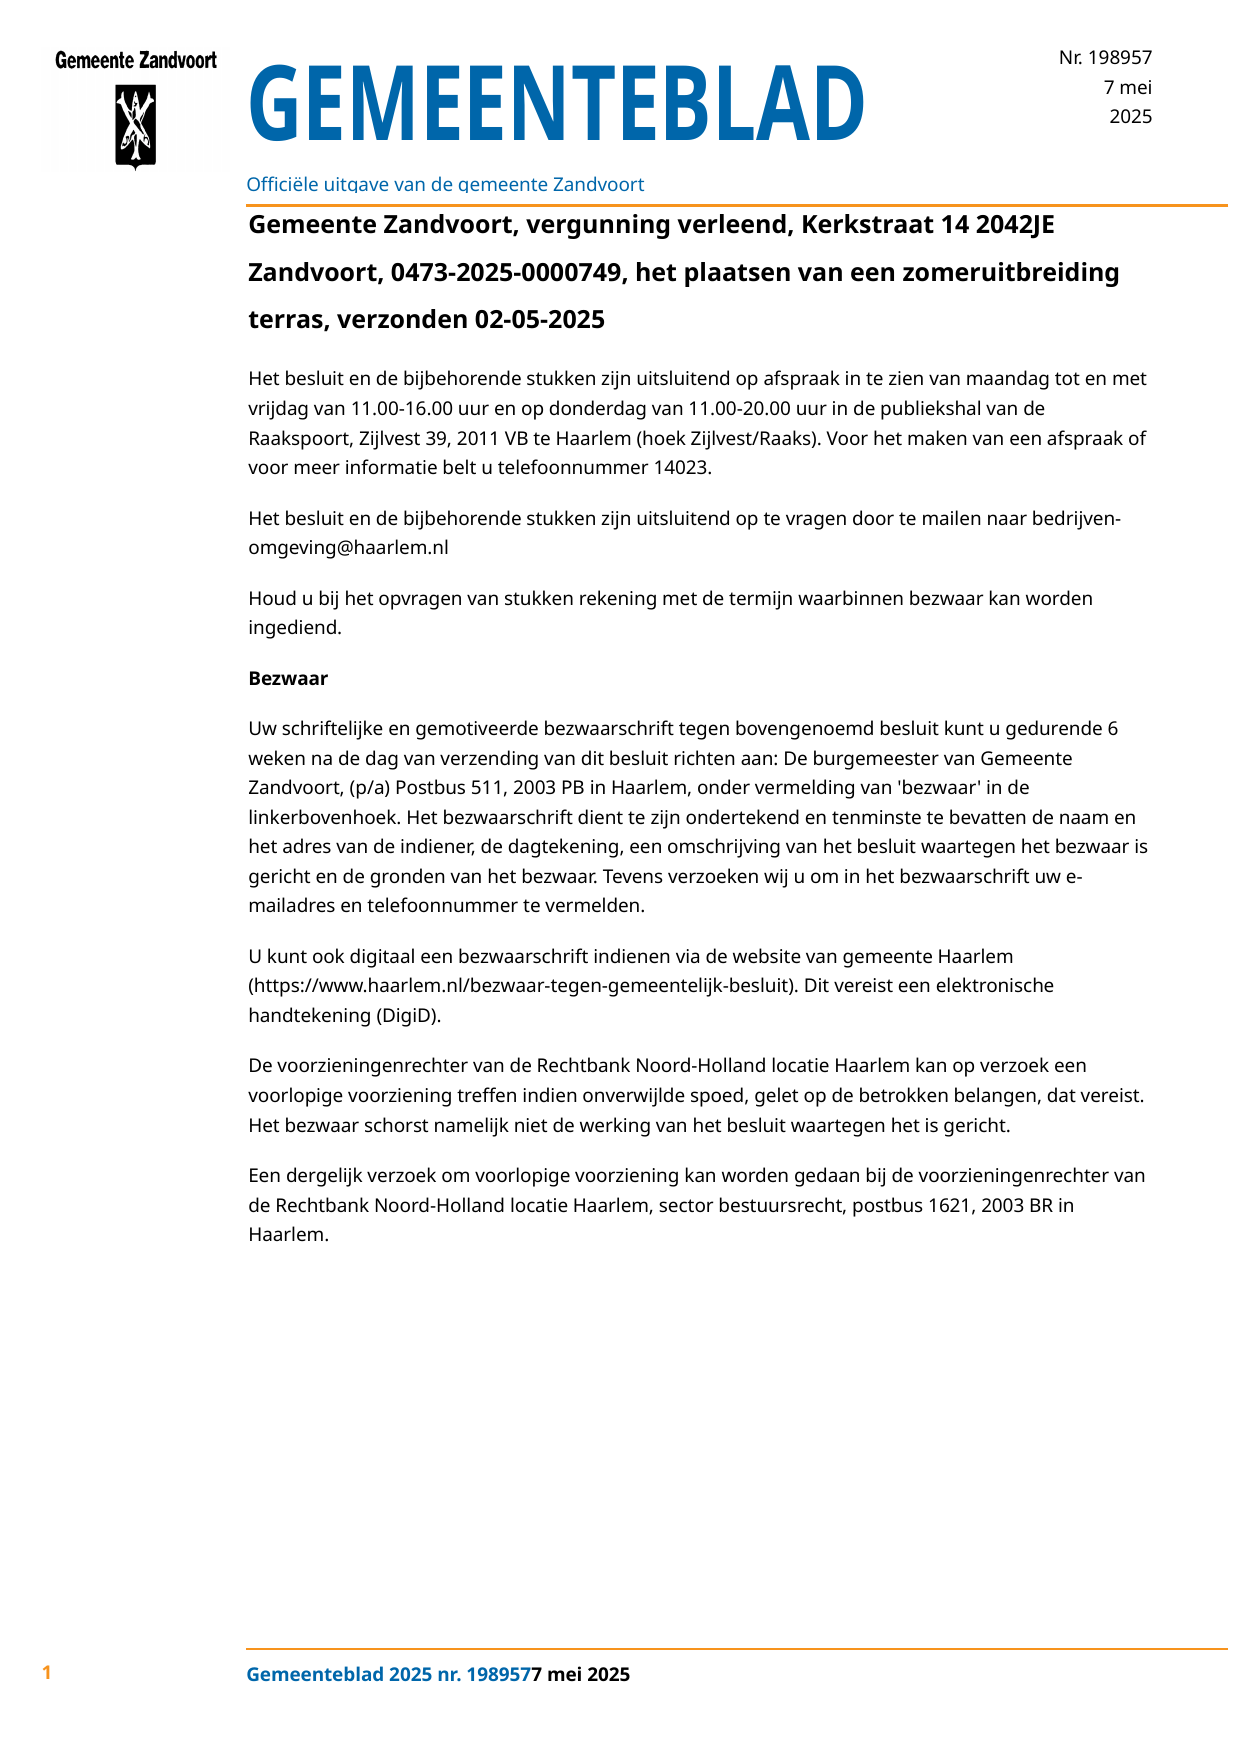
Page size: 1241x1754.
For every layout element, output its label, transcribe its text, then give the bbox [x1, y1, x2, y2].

text Het besluit en de bijbehorende stukken zijn uitsluitend op te vragen door te mailen naar bedrijven-omgeving@haarlem.nl [248, 505, 1152, 560]
picture [41, 47, 231, 172]
text De voorzieningenrechter van de Rechtbank Noord-Holland locatie Haarlem kan op verzoek een voorlopige voorziening treffen indien onverwijlde spoed, gelet op de betrokken belangen, dat vereist. Het bezwaar schorst namelijk niet de werking van het besluit waartegen het is gericht. [248, 1053, 1152, 1137]
text U kunt ook digitaal een bezwaarschrift indienen via de website van gemeente Haarlem (https://www.haarlem.nl/bezwaar-tegen-gemeentelijk-besluit). Dit vereist een elektronische handtekening (DigiD). [248, 943, 1152, 1028]
text Bezwaar [248, 665, 1152, 690]
text Een dergelijk verzoek om voorlopige voorziening kan worden gedaan bij de voorzieningenrechter van de Rechtbank Noord-Holland locatie Haarlem, sector bestuursrecht, postbus 1621, 2003 BR in Haarlem. [248, 1162, 1152, 1247]
text Uw schriftelijke en gemotiveerde bezwaarschrift tegen bovengenoemd besluit kunt u gedurende 6 weken na de dag van verzending van dit besluit richten aan: De burgemeester van Gemeente Zandvoort, (p/a) Postbus 511, 2003 PB in Haarlem, onder vermelding van 'bezwaar' in de linkerbovenhoek. Het bezwaarschrift dient te zijn ondertekend en tenminste te bevatten de naam en het adres van de indiener, de dagtekening, een omschrijving van het besluit waartegen het bezwaar is gericht en de gronden van het bezwaar. Tevens verzoeken wij u om in het bezwaarschrift uw e-mailadres en telefoonnummer te vermelden. [248, 715, 1152, 918]
text Het besluit en de bijbehorende stukken zijn uitsluitend op afspraak in te zien van maandag tot en met vrijdag van 11.00-16.00 uur en op donderdag van 11.00-20.00 uur in de publiekshal van de Raakspoort, Zijlvest 39, 2011 VB te Haarlem (hoek Zijlvest/Raaks). Voor het maken van een afspraak of voor meer informatie belt u telefoonnummer 14023. [248, 366, 1152, 480]
text Houd u bij het opvragen van stukken rekening met de termijn waarbinnen bezwaar kan worden ingediend. [248, 585, 1152, 640]
text Gemeente Zandvoort, vergunning verleend, Kerkstraat 14 2042JE Zandvoort, 0473-2025-0000749, het plaatsen van een zomeruitbreiding terras, verzonden 02-05-2025 [248, 207, 1152, 336]
